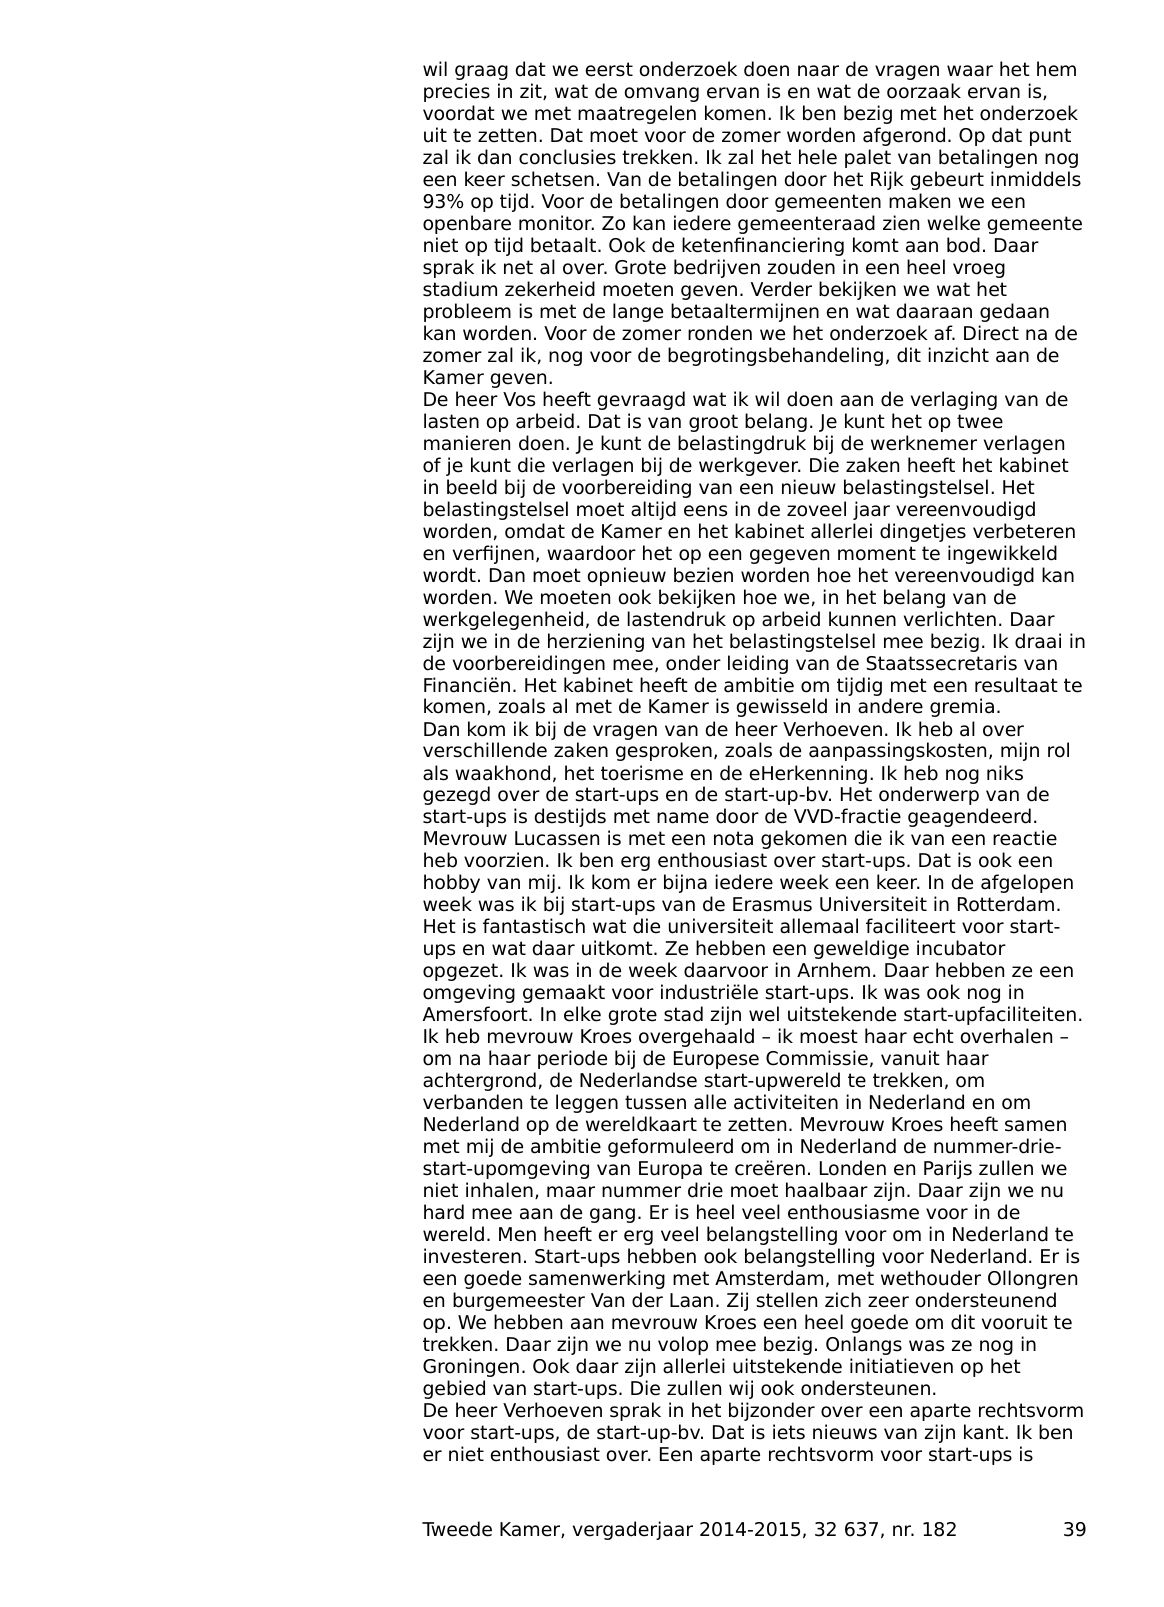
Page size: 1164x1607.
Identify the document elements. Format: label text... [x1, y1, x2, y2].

text De heer Vos heeft gevraagd wat ik wil doen aan de verlaging van de lasten op arbeid. Dat is van groot belang. Je kunt het op twee manieren doen. Je kunt de belastingdruk bij de werknemer verlagen of je kunt die verlagen bij de werkgever. Die zaken heeft het kabinet in beeld bij de voorbereiding van een nieuw belastingstelsel. Het belastingstelsel moet altijd eens in de zoveel jaar vereenvoudigd worden, omdat de Kamer en het kabinet allerlei dingetjes verbeteren en verfijnen, waardoor het op een gegeven moment te ingewikkeld wordt. Dan moet opnieuw bezien worden hoe het vereenvoudigd kan worden. We moeten ook bekijken hoe we, in het belang van de werkgelegenheid, de lastendruk op arbeid kunnen verlichten. Daar zijn we in de herziening van het belastingstelsel mee bezig. Ik draai in de voorbereidingen mee, onder leiding van de Staatssecretaris van Financiën. Het kabinet heeft de ambitie om tijdig met een resultaat te komen, zoals al met de Kamer is gewisseld in andere gremia. [422, 389, 1087, 718]
text Dan kom ik bij de vragen van de heer Verhoeven. Ik heb al over verschillende zaken gesproken, zoals de aanpassingskosten, mijn rol als waakhond, het toerisme en de eHerkenning. Ik heb nog niks gezegd over de start-ups en de start-up-bv. Het onderwerp van de start-ups is destijds met name door de VVD-fractie geagendeerd. Mevrouw Lucassen is met een nota gekomen die ik van een reactie heb voorzien. Ik ben erg enthousiast over start-ups. Dat is ook een hobby van mij. Ik kom er bijna iedere week een keer. In de afgelopen week was ik bij start-ups van de Erasmus Universiteit in Rotterdam. Het is fantastisch wat die universiteit allemaal faciliteert voor start-ups en wat daar uitkomt. Ze hebben een geweldige incubator opgezet. Ik was in de week daarvoor in Arnhem. Daar hebben ze een omgeving gemaakt voor industriële start-ups. Ik was ook nog in Amersfoort. In elke grote stad zijn wel uitstekende start-upfaciliteiten. [422, 718, 1087, 1026]
text De heer Verhoeven sprak in het bijzonder over een aparte rechtsvorm voor start-ups, de start-up-bv. Dat is iets nieuws van zijn kant. Ik ben er niet enthousiast over. Een aparte rechtsvorm voor start-ups is [422, 1400, 1087, 1466]
text Ik heb mevrouw Kroes overgehaald – ik moest haar echt overhalen – om na haar periode bij de Europese Commissie, vanuit haar achtergrond, de Nederlandse start-upwereld te trekken, om verbanden te leggen tussen alle activiteiten in Nederland en om Nederland op de wereldkaart te zetten. Mevrouw Kroes heeft samen met mij de ambitie geformuleerd om in Nederland de nummer-drie-start-upomgeving van Europa te creëren. Londen en Parijs zullen we niet inhalen, maar nummer drie moet haalbaar zijn. Daar zijn we nu hard mee aan de gang. Er is heel veel enthousiasme voor in de wereld. Men heeft er erg veel belangstelling voor om in Nederland te investeren. Start-ups hebben ook belangstelling voor Nederland. Er is een goede samenwerking met Amsterdam, met wethouder Ollongren en burgemeester Van der Laan. Zij stellen zich zeer ondersteunend op. We hebben aan mevrouw Kroes een heel goede om dit vooruit te trekken. Daar zijn we nu volop mee bezig. Onlangs was ze nog in Groningen. Ook daar zijn allerlei uitstekende initiatieven op het gebied van start-ups. Die zullen wij ook ondersteunen. [422, 1026, 1087, 1400]
text wil graag dat we eerst onderzoek doen naar de vragen waar het hem precies in zit, wat de omvang ervan is en wat de oorzaak ervan is, voordat we met maatregelen komen. Ik ben bezig met het onderzoek uit te zetten. Dat moet voor de zomer worden afgerond. Op dat punt zal ik dan conclusies trekken. Ik zal het hele palet van betalingen nog een keer schetsen. Van de betalingen door het Rijk gebeurt inmiddels 93% op tijd. Voor de betalingen door gemeenten maken we een openbare monitor. Zo kan iedere gemeenteraad zien welke gemeente niet op tijd betaalt. Ook de ketenfinanciering komt aan bod. Daar sprak ik net al over. Grote bedrijven zouden in een heel vroeg stadium zekerheid moeten geven. Verder bekijken we wat het probleem is met de lange betaaltermijnen en wat daaraan gedaan kan worden. Voor de zomer ronden we het onderzoek af. Direct na de zomer zal ik, nog voor de begrotingsbehandeling, dit inzicht aan de Kamer geven. [422, 59, 1087, 389]
